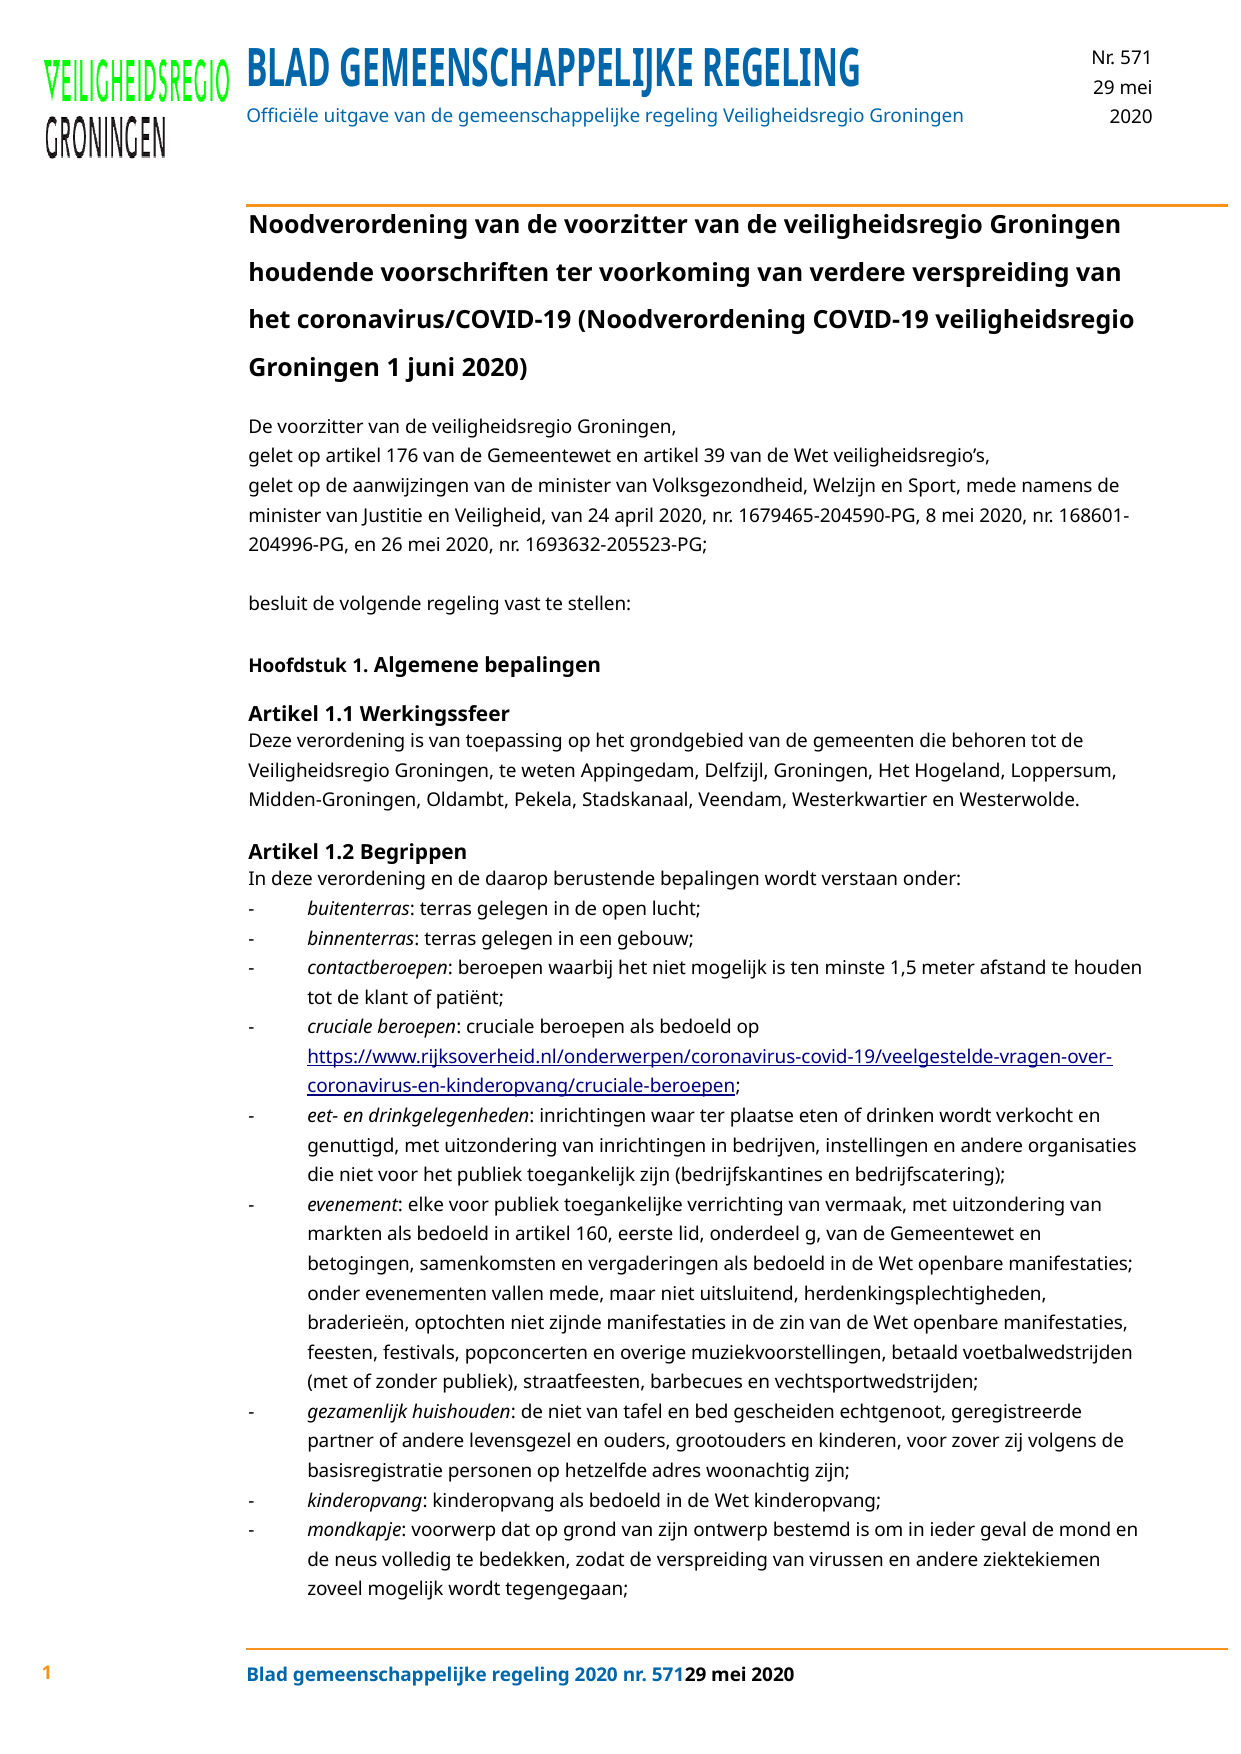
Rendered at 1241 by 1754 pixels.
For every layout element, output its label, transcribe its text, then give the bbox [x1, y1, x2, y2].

picture [41, 47, 231, 172]
list kinderopvang: kinderopvang als bedoeld in de Wet kinderopvang; [248, 1487, 1152, 1512]
text De voorzitter van de veiligheidsregio Groningen, [248, 413, 1152, 439]
text gelet op artikel 176 van de Gemeentewet en artikel 39 van de Wet veiligheidsregio’s, [248, 443, 1152, 468]
list contactberoepen: beroepen waarbij het niet mogelijk is ten minste 1,5 meter afstand te houden tot de klant of patiënt; [248, 954, 1152, 1009]
list gezamenlijk huishouden: de niet van tafel en bed gescheiden echtgenoot, geregistreerde partner of andere levensgezel en ouders, grootouders en kinderen, voor zover zij volgens de basisregistratie personen op hetzelfde adres woonachtig zijn; [248, 1398, 1152, 1483]
list evenement: elke voor publiek toegankelijke verrichting van vermaak, met uitzondering van markten als bedoeld in artikel 160, eerste lid, onderdeel g, van de Gemeentewet en betogingen, samenkomsten en vergaderingen als bedoeld in de Wet openbare manifestaties; onder evenementen vallen mede, maar niet uitsluitend, herdenkingsplechtigheden, braderieën, optochten niet zijnde manifestaties in de zin van de Wet openbare manifestaties, feesten, festivals, popconcerten en overige muziekvoorstellingen, betaald voetbalwedstrijden (met of zonder publiek), straatfeesten, barbecues en vechtsportwedstrijden; [248, 1191, 1152, 1394]
list binnenterras: terras gelegen in een gebouw; [248, 925, 1152, 950]
text Hoofdstuk 1. Algemene bepalingen [248, 650, 1152, 678]
text Noodverordening van de voorzitter van de veiligheidsregio Groningen houdende voorschriften ter voorkoming van verdere verspreiding van het coronavirus/COVID-19 (Noodverordening COVID-19 veiligheidsregio Groningen 1 juni 2020) [248, 207, 1152, 384]
text Deze verordening is van toepassing op het grondgebied van de gemeenten die behoren tot de Veiligheidsregio Groningen, te weten Appingedam, Delfzijl, Groningen, Het Hogeland, Loppersum, Midden-Groningen, Oldambt, Pekela, Stadskanaal, Veendam, Westerkwartier en Westerwolde. [248, 727, 1152, 812]
list buitenterras: terras gelegen in de open lucht; [248, 895, 1152, 921]
text In deze verordening en de daarop berustende bepalingen wordt verstaan onder: [248, 866, 1152, 891]
list eet- en drinkgelegenheden: inrichtingen waar ter plaatse eten of drinken wordt verkocht en genuttigd, met uitzondering van inrichtingen in bedrijven, instellingen en andere organisaties die niet voor het publiek toegankelijk zijn (bedrijfskantines en bedrijfscatering); [248, 1102, 1152, 1187]
text besluit de volgende regeling vast te stellen: [248, 591, 1152, 616]
text Artikel 1.2 Begrippen [248, 837, 1152, 866]
text gelet op de aanwijzingen van de minister van Volksgezondheid, Welzijn en Sport, mede namens de minister van Justitie en Veiligheid, van 24 april 2020, nr. 1679465-204590-PG, 8 mei 2020, nr. 168601-204996-PG, en 26 mei 2020, nr. 1693632-205523-PG; [248, 472, 1152, 557]
list mondkapje: voorwerp dat op grond van zijn ontwerp bestemd is om in ieder geval de mond en de neus volledig te bedekken, zodat de verspreiding van virussen en andere ziektekiemen zoveel mogelijk wordt tegengegaan; [248, 1516, 1152, 1601]
list cruciale beroepen: cruciale beroepen als bedoeld op https://www.rijksoverheid.nl/onderwerpen/coronavirus-covid-19/veelgestelde-vragen-over-coronavirus-en-kinderopvang/cruciale-beroepen; [248, 1013, 1152, 1098]
text Artikel 1.1 Werkingssfeer [248, 699, 1152, 727]
